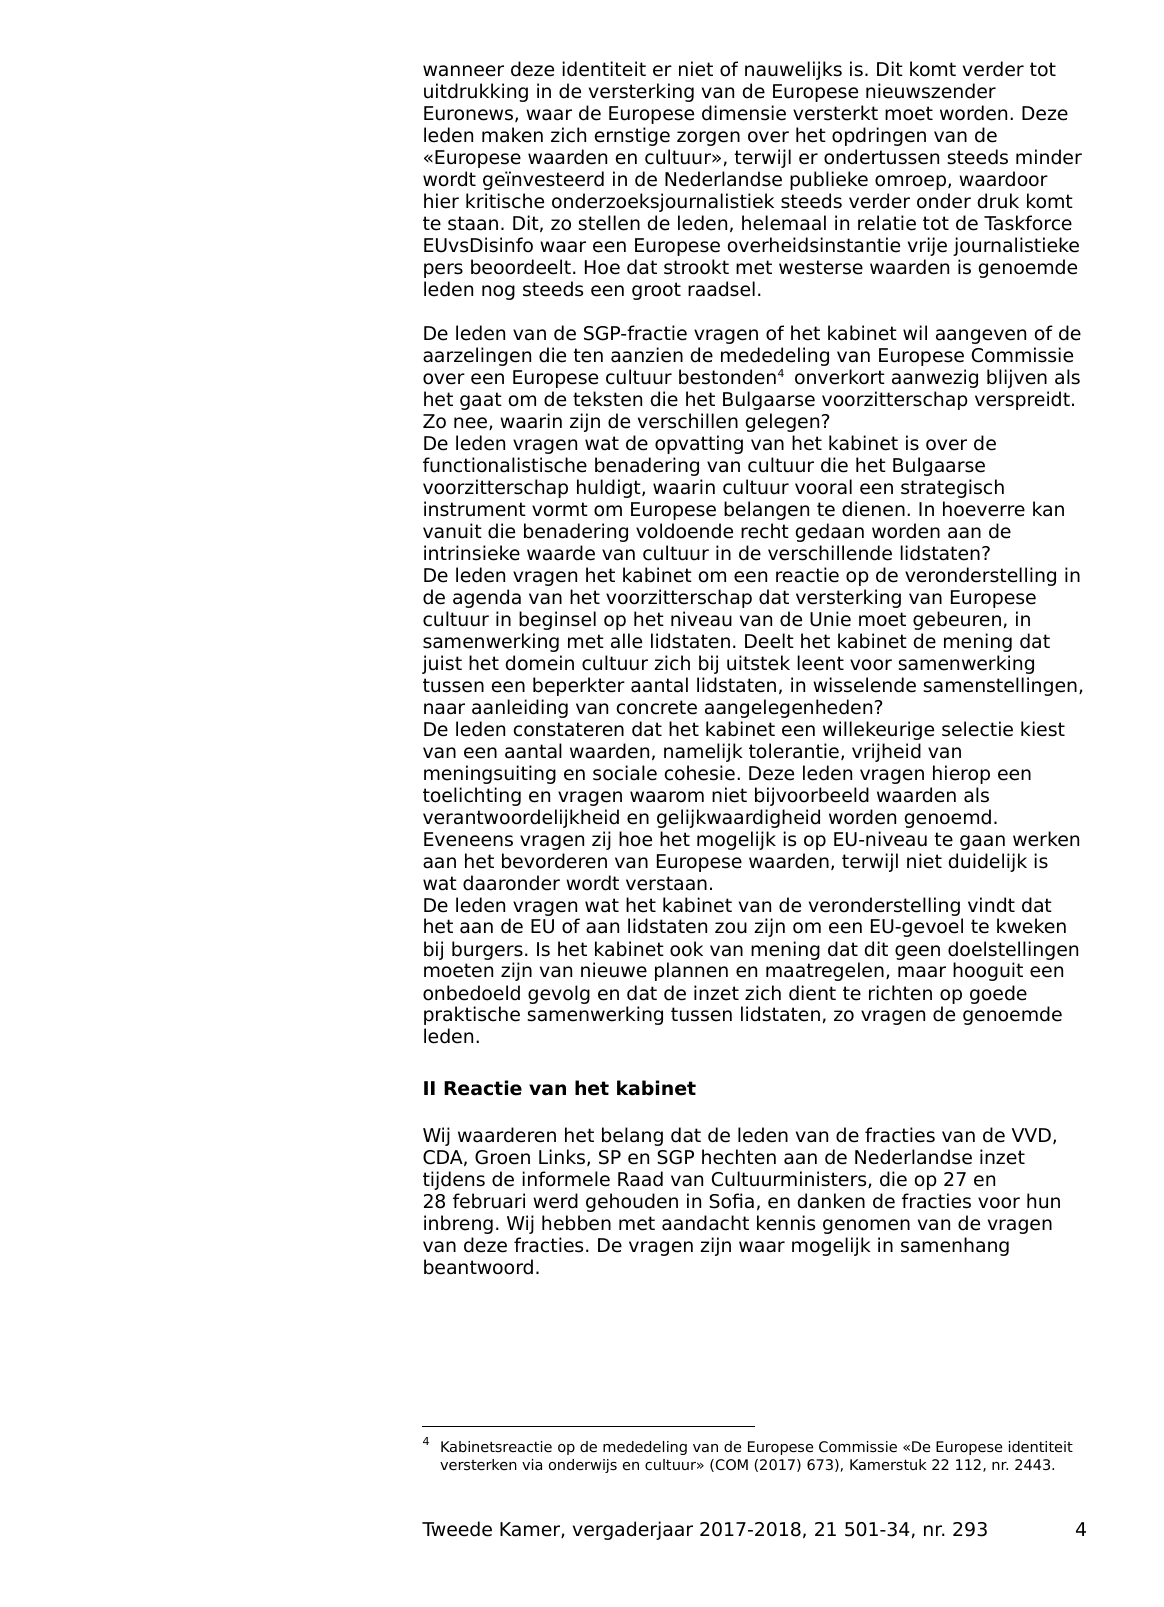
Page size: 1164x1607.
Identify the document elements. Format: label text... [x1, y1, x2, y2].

text De leden vragen wat de opvatting van het kabinet is over de functionalistische benadering van cultuur die het Bulgaarse voorzitterschap huldigt, waarin cultuur vooral een strategisch instrument vormt om Europese belangen te dienen. In hoeverre kan vanuit die benadering voldoende recht gedaan worden aan de intrinsieke waarde van cultuur in de verschillende lidstaten? [422, 433, 1087, 565]
text De leden vragen wat het kabinet van de veronderstelling vindt dat het aan de EU of aan lidstaten zou zijn om een EU-gevoel te kweken bij burgers. Is het kabinet ook van mening dat dit geen doelstellingen moeten zijn van nieuwe plannen en maatregelen, maar hooguit een onbedoeld gevolg en dat de inzet zich dient te richten op goede praktische samenwerking tussen lidstaten, zo vragen de genoemde leden. [422, 894, 1087, 1048]
text Kabinetsreactie op de mededeling van de Europese Commissie «De Europese identiteit versterken via onderwijs en cultuur» (COM (2017) 673), Kamerstuk 22 112, nr. 2443. [422, 1435, 1087, 1474]
text De leden vragen het kabinet om een reactie op de veronderstelling in de agenda van het voorzitterschap dat versterking van Europese cultuur in beginsel op het niveau van de Unie moet gebeuren, in samenwerking met alle lidstaten. Deelt het kabinet de mening dat juist het domein cultuur zich bij uitstek leent voor samenwerking tussen een beperkter aantal lidstaten, in wisselende samenstellingen, naar aanleiding van concrete aangelegenheden? [422, 565, 1087, 719]
text Wij waarderen het belang dat de leden van de fracties van de VVD, CDA, Groen Links, SP en SGP hechten aan de Nederlandse inzet tijdens de informele Raad van Cultuurministers, die op 27 en 28 februari werd gehouden in Sofia, en danken de fracties voor hun inbreng. Wij hebben met aandacht kennis genomen van de vragen van deze fracties. De vragen zijn waar mogelijk in samenhang beantwoord. [422, 1125, 1087, 1279]
subtitle II Reactie van het kabinet [422, 1078, 1087, 1100]
text De leden constateren dat het kabinet een willekeurige selectie kiest van een aantal waarden, namelijk tolerantie, vrijheid van meningsuiting en sociale cohesie. Deze leden vragen hierop een toelichting en vragen waarom niet bijvoorbeeld waarden als verantwoordelijkheid en gelijkwaardigheid worden genoemd. Eveneens vragen zij hoe het mogelijk is op EU-niveau te gaan werken aan het bevorderen van Europese waarden, terwijl niet duidelijk is wat daaronder wordt verstaan. [422, 719, 1087, 894]
text De leden van de SGP-fractie vragen of het kabinet wil aangeven of de aarzelingen die ten aanzien de mededeling van Europese Commissie over een Europese cultuur bestonden onverkort aanwezig blijven als het gaat om de teksten die het Bulgaarse voorzitterschap verspreidt. Zo nee, waarin zijn de verschillen gelegen? [422, 323, 1087, 433]
text wanneer deze identiteit er niet of nauwelijks is. Dit komt verder tot uitdrukking in de versterking van de Europese nieuwszender Euronews, waar de Europese dimensie versterkt moet worden. Deze leden maken zich ernstige zorgen over het opdringen van de «Europese waarden en cultuur», terwijl er ondertussen steeds minder wordt geïnvesteerd in de Nederlandse publieke omroep, waardoor hier kritische onderzoeksjournalistiek steeds verder onder druk komt te staan. Dit, zo stellen de leden, helemaal in relatie tot de Taskforce EUvsDisinfo waar een Europese overheidsinstantie vrije journalistieke pers beoordeelt. Hoe dat strookt met westerse waarden is genoemde leden nog steeds een groot raadsel. [422, 59, 1087, 301]
